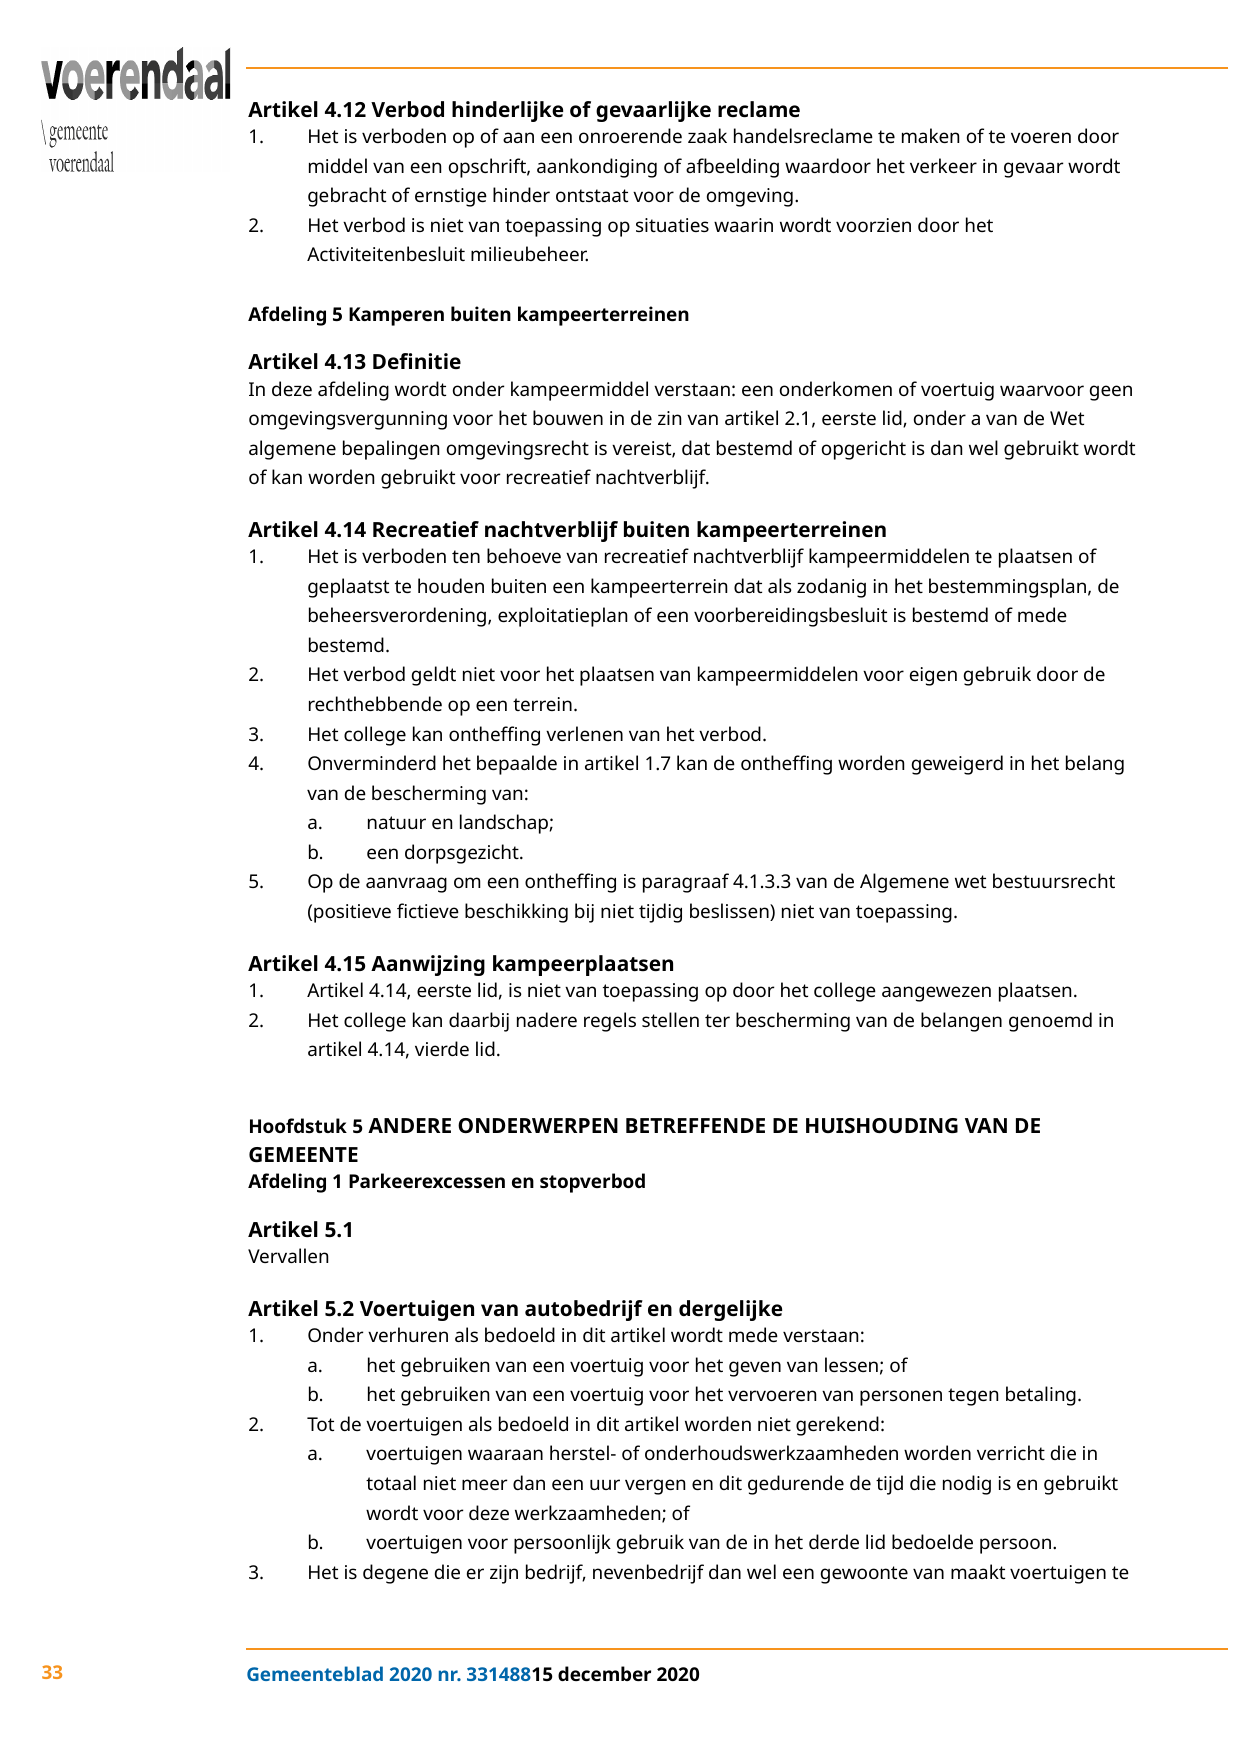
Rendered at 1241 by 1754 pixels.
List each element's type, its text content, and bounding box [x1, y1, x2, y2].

list Het verbod is niet van toepassing op situaties waarin wordt voorzien door het Activiteitenbesluit milieubeheer. [248, 212, 1152, 267]
list Het college kan ontheffing verlenen van het verbod. [248, 721, 1152, 747]
list voertuigen voor persoonlijk gebruik van de in het derde lid bedoelde persoon. [307, 1529, 1152, 1555]
list Op de aanvraag om een ontheffing is paragraaf 4.1.3.3 van de Algemene wet bestuursrecht (positieve fictieve beschikking bij niet tijdig beslissen) niet van toepassing. [248, 869, 1152, 924]
list een dorpsgezicht. [307, 839, 1152, 865]
text Vervallen [248, 1243, 1152, 1269]
list Het is degene die er zijn bedrijf, nevenbedrijf dan wel een gewoonte van maakt voertuigen te [248, 1559, 1152, 1585]
text Afdeling 5 Kamperen buiten kampeerterreinen [248, 301, 1152, 326]
list Het is verboden op of aan een onroerende zaak handelsreclame te maken of te voeren door middel van een opschrift, aankondiging of afbeelding waardoor het verkeer in gevaar wordt gebracht of ernstige hinder ontstaat voor de omgeving. [248, 123, 1152, 208]
text Artikel 4.13 Definitie [248, 347, 1152, 376]
list Het verbod geldt niet voor het plaatsen van kampeermiddelen voor eigen gebruik door de rechthebbende op een terrein. [248, 662, 1152, 717]
text Hoofdstuk 5 ANDERE ONDERWERPEN BETREFFENDE DE HUISHOUDING VAN DE GEMEENTE [248, 1112, 1152, 1168]
picture [41, 47, 231, 172]
list Het college kan daarbij nadere regels stellen ter bescherming van de belangen genoemd in artikel 4.14, vierde lid. [248, 1007, 1152, 1062]
list Onverminderd het bepaalde in artikel 1.7 kan de ontheffing worden geweigerd in het belang van de bescherming van: [248, 750, 1152, 806]
list Onder verhuren als bedoeld in dit artikel wordt mede verstaan: [248, 1322, 1152, 1348]
list Artikel 4.14, eerste lid, is niet van toepassing op door het college aangewezen plaatsen. [248, 977, 1152, 1003]
text Artikel 4.15 Aanwijzing kampeerplaatsen [248, 949, 1152, 977]
text Artikel 4.12 Verbod hinderlijke of gevaarlijke reclame [248, 95, 1152, 123]
text In deze afdeling wordt onder kampeermiddel verstaan: een onderkomen of voertuig waarvoor geen omgevingsvergunning voor het bouwen in de zin van artikel 2.1, eerste lid, onder a van de Wet algemene bepalingen omgevingsrecht is vereist, dat bestemd of opgericht is dan wel gebruikt wordt of kan worden gebruikt voor recreatief nachtverblijf. [248, 376, 1152, 490]
text Artikel 5.1 [248, 1215, 1152, 1243]
text Artikel 4.14 Recreatief nachtverblijf buiten kampeerterreinen [248, 515, 1152, 543]
list voertuigen waaraan herstel- of onderhoudswerkzaamheden worden verricht die in totaal niet meer dan een uur vergen en dit gedurende de tijd die nodig is en gebruikt wordt voor deze werkzaamheden; of [307, 1441, 1152, 1526]
list het gebruiken van een voertuig voor het vervoeren van personen tegen betaling. [307, 1381, 1152, 1407]
text Artikel 5.2 Voertuigen van autobedrijf en dergelijke [248, 1294, 1152, 1322]
text Afdeling 1 Parkeerexcessen en stopverbod [248, 1168, 1152, 1194]
list Tot de voertuigen als bedoeld in dit artikel worden niet gerekend: [248, 1411, 1152, 1437]
list natuur en landschap; [307, 809, 1152, 835]
list Het is verboden ten behoeve van recreatief nachtverblijf kampeermiddelen te plaatsen of geplaatst te houden buiten een kampeerterrein dat als zodanig in het bestemmingsplan, de beheersverordening, exploitatieplan of een voorbereidingsbesluit is bestemd of mede bestemd. [248, 543, 1152, 658]
list het gebruiken van een voertuig voor het geven van lessen; of [307, 1352, 1152, 1378]
